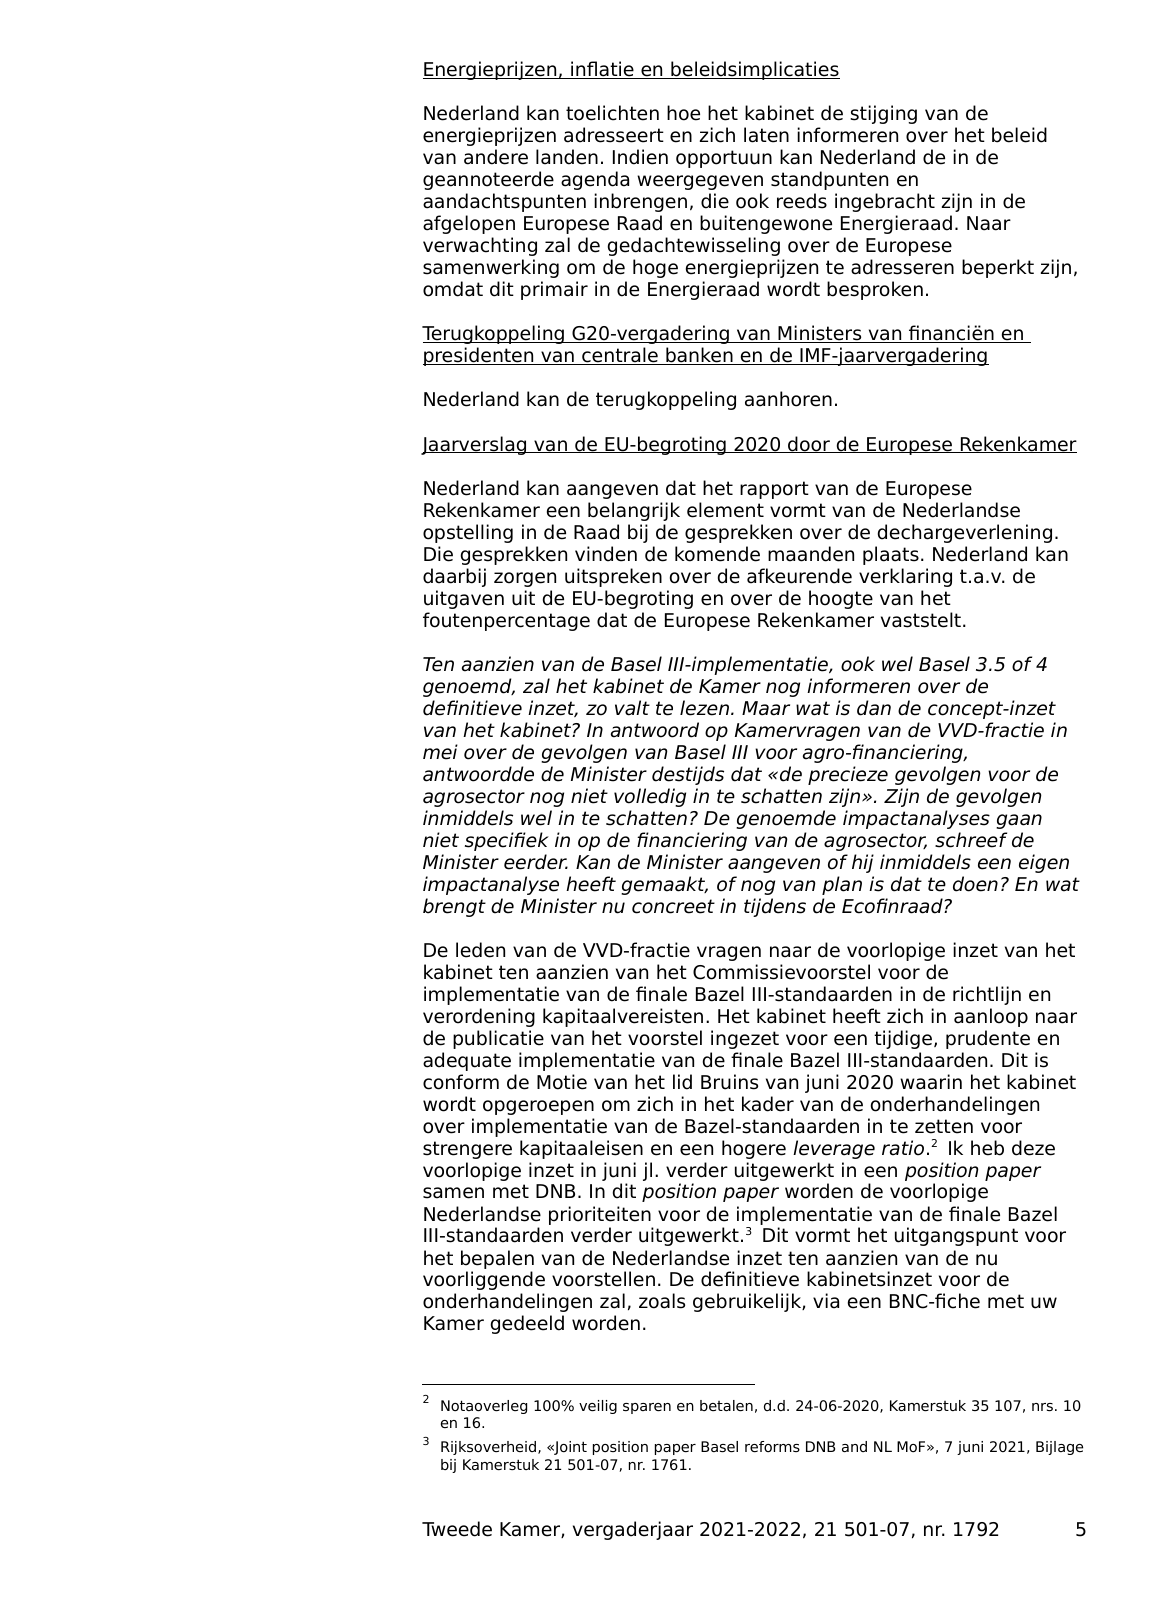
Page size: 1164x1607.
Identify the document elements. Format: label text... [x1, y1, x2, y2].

text Nederland kan toelichten hoe het kabinet de stijging van de energieprijzen adresseert en zich laten informeren over het beleid van andere landen. Indien opportuun kan Nederland de in de geannoteerde agenda weergegeven standpunten en aandachtspunten inbrengen, die ook reeds ingebracht zijn in de afgelopen Europese Raad en buitengewone Energieraad. Naar verwachting zal de gedachtewisseling over de Europese samenwerking om de hoge energieprijzen te adresseren beperkt zijn, omdat dit primair in de Energieraad wordt besproken. [422, 103, 1087, 301]
text Nederland kan aangeven dat het rapport van de Europese Rekenkamer een belangrijk element vormt van de Nederlandse opstelling in de Raad bij de gesprekken over de dechargeverlening. Die gesprekken vinden de komende maanden plaats. Nederland kan daarbij zorgen uitspreken over de afkeurende verklaring t.a.v. de uitgaven uit de EU-begroting en over de hoogte van het foutenpercentage dat de Europese Rekenkamer vaststelt. [422, 478, 1087, 632]
text Ten aanzien van de Basel III-implementatie, ook wel Basel 3.5 of 4 genoemd, zal het kabinet de Kamer nog informeren over de definitieve inzet, zo valt te lezen. Maar wat is dan de concept-inzet van het kabinet? In antwoord op Kamervragen van de VVD-fractie in mei over de gevolgen van Basel III voor agro-financiering, antwoordde de Minister destijds dat «de precieze gevolgen voor de agrosector nog niet volledig in te schatten zijn». Zijn de gevolgen inmiddels wel in te schatten? De genoemde impactanalyses gaan niet specifiek in op de financiering van de agrosector, schreef de Minister eerder. Kan de Minister aangeven of hij inmiddels een eigen impactanalyse heeft gemaakt, of nog van plan is dat te doen? En wat brengt de Minister nu concreet in tijdens de Ecofinraad? [422, 654, 1087, 917]
subtitle Terugkoppeling G20-vergadering van Ministers van financiën en presidenten van centrale banken en de IMF-jaarvergadering [422, 323, 1087, 367]
text Nederland kan de terugkoppeling aanhoren. [422, 389, 1087, 411]
text Rijksoverheid, «Joint position paper Basel reforms DNB and NL MoF», 7 juni 2021, Bijlage bij Kamerstuk 21 501-07, nr. 1761. [422, 1435, 1087, 1474]
text De leden van de VVD-fractie vragen naar de voorlopige inzet van het kabinet ten aanzien van het Commissievoorstel voor de implementatie van de finale Bazel III-standaarden in de richtlijn en verordening kapitaalvereisten. Het kabinet heeft zich in aanloop naar de publicatie van het voorstel ingezet voor een tijdige, prudente en adequate implementatie van de finale Bazel III-standaarden. Dit is conform de Motie van het lid Bruins van juni 2020 waarin het kabinet wordt opgeroepen om zich in het kader van de onderhandelingen over implementatie van de Bazel-standaarden in te zetten voor strengere kapitaaleisen en een hogere leverage ratio. Ik heb deze voorlopige inzet in juni jl. verder uitgewerkt in een position paper samen met DNB. In dit position paper worden de voorlopige Nederlandse prioriteiten voor de implementatie van de finale Bazel III-standaarden verder uitgewerkt. Dit vormt het uitgangspunt voor het bepalen van de Nederlandse inzet ten aanzien van de nu voorliggende voorstellen. De definitieve kabinetsinzet voor de onderhandelingen zal, zoals gebruikelijk, via een BNC-fiche met uw Kamer gedeeld worden. [422, 940, 1087, 1335]
subtitle Jaarverslag van de EU-begroting 2020 door de Europese Rekenkamer [422, 433, 1087, 456]
subtitle Energieprijzen, inflatie en beleidsimplicaties [422, 59, 1087, 81]
text Notaoverleg 100% veilig sparen en betalen, d.d. 24-06-2020, Kamerstuk 35 107, nrs. 10 en 16. [422, 1393, 1087, 1432]
